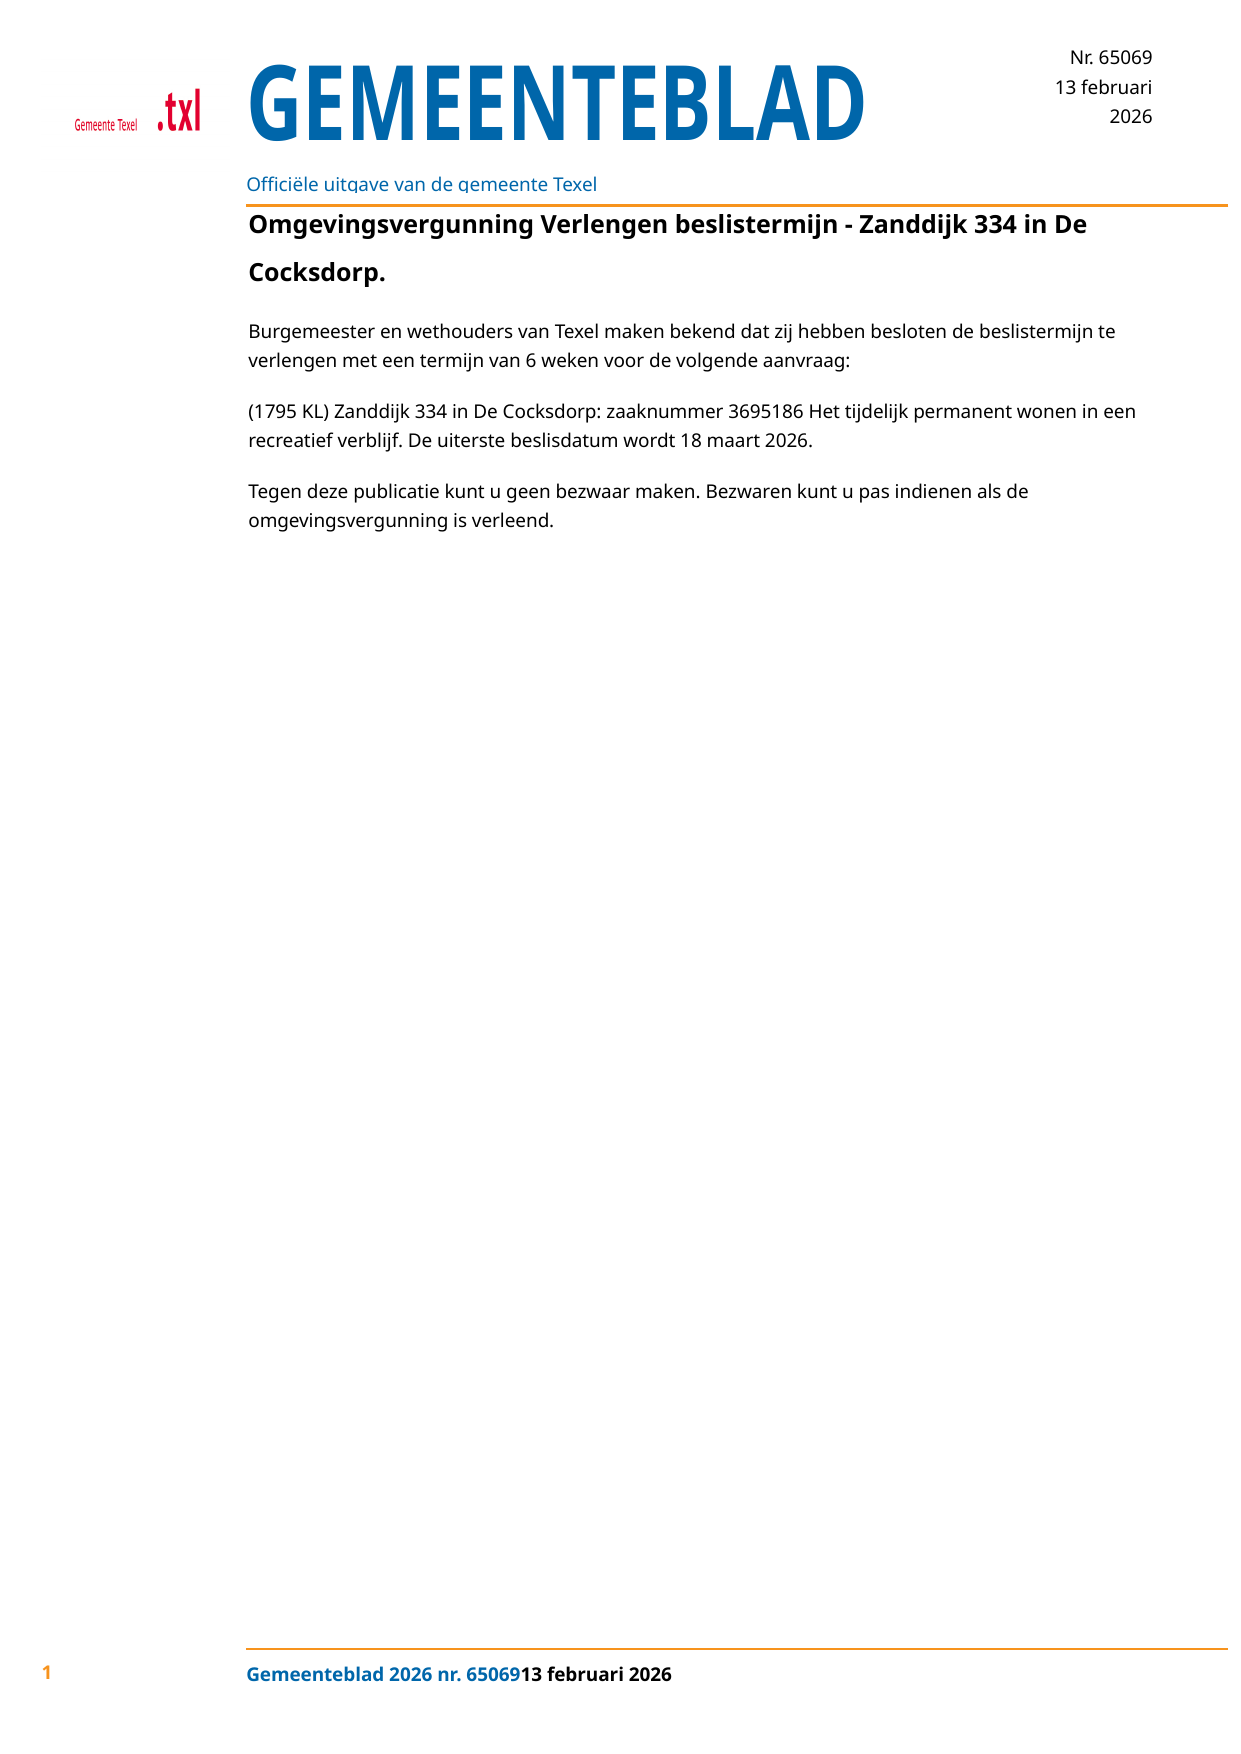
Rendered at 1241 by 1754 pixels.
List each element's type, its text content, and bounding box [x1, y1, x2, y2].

text (1795 KL) Zanddijk 334 in De Cocksdorp: zaaknummer 3695186 Het tijdelijk permanent wonen in een recreatief verblijf. De uiterste beslisdatum wordt 18 maart 2026. [248, 398, 1152, 453]
picture [41, 47, 231, 172]
text Tegen deze publicatie kunt u geen bezwaar maken. Bezwaren kunt u pas indienen als de omgevingsvergunning is verleend. [248, 478, 1152, 533]
text Omgevingsvergunning Verlengen beslistermijn - Zanddijk 334 in De Cocksdorp. [248, 207, 1152, 288]
text Burgemeester en wethouders van Texel maken bekend dat zij hebben besloten de beslistermijn te verlengen met een termijn van 6 weken voor de volgende aanvraag: [248, 318, 1152, 373]
